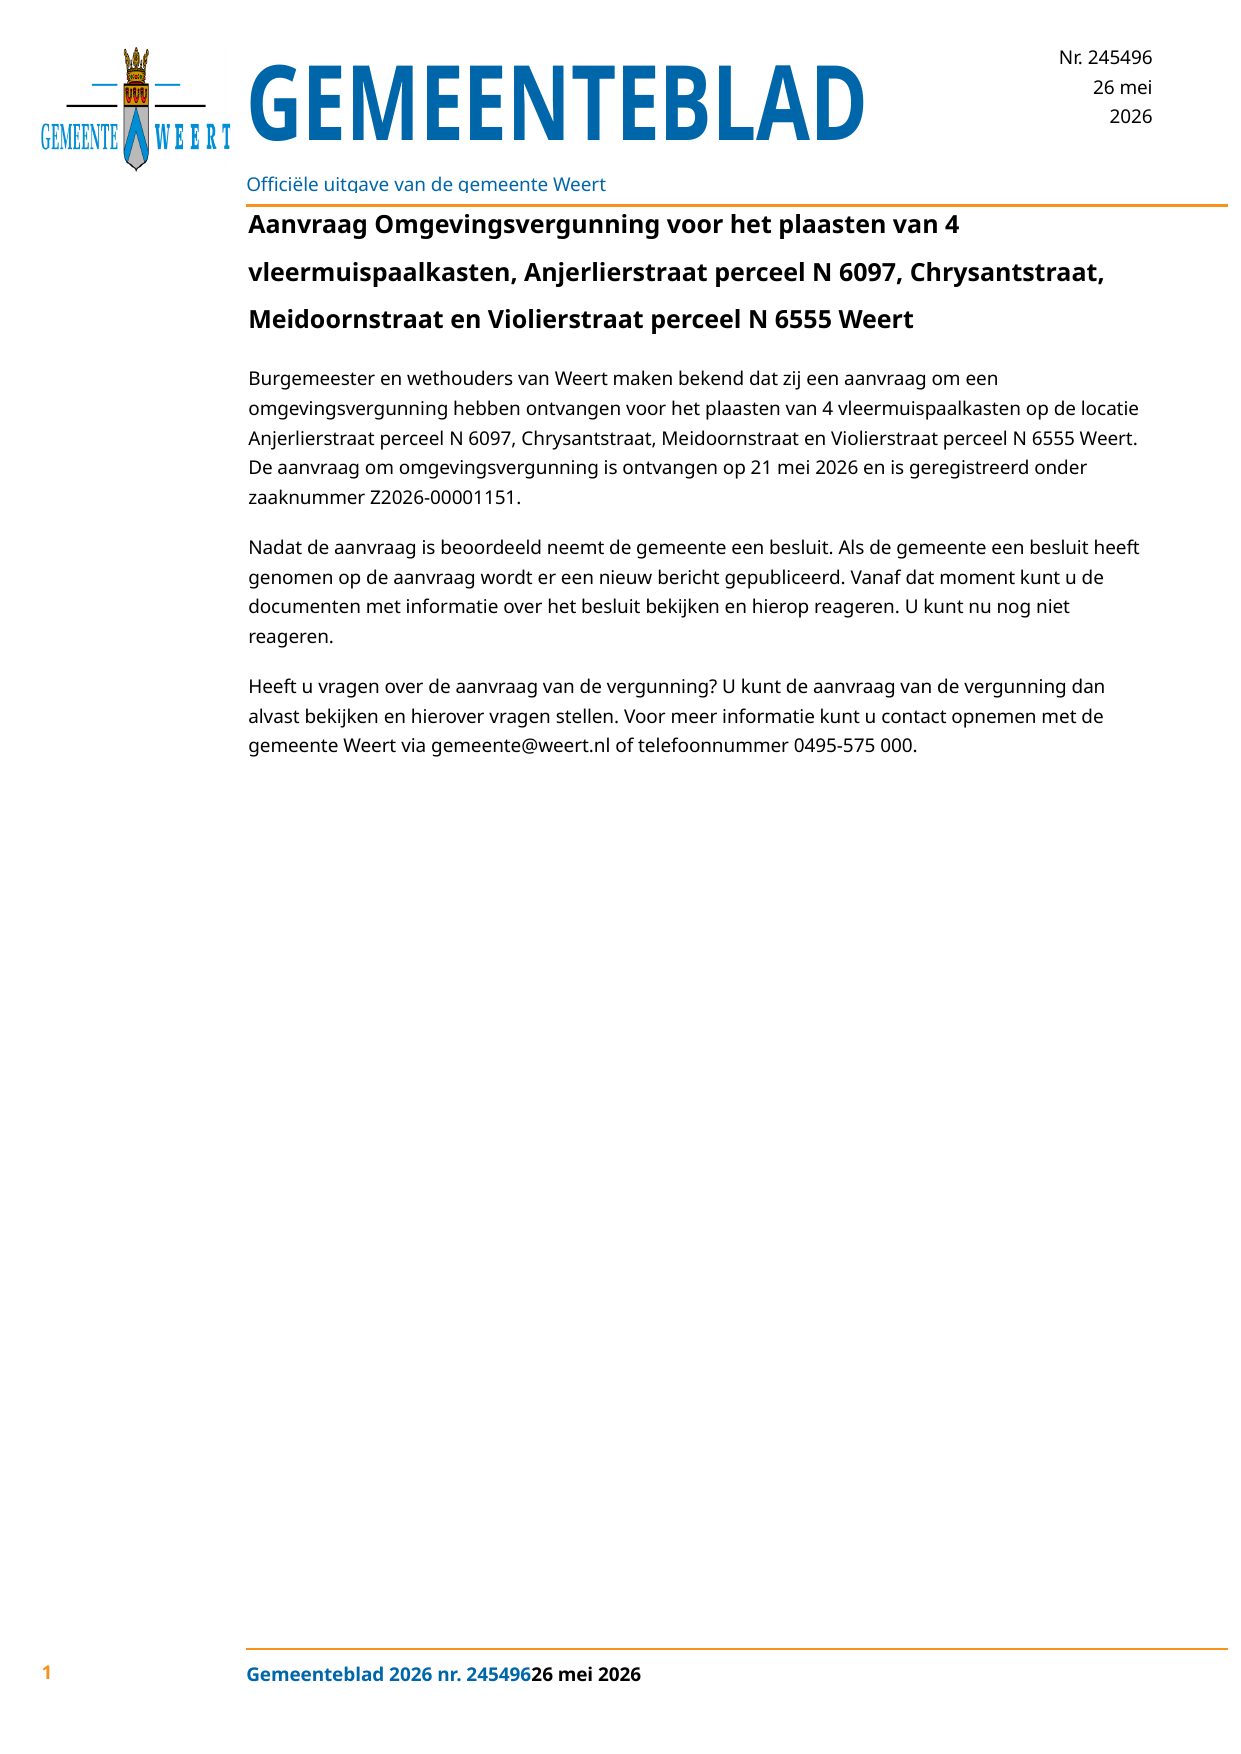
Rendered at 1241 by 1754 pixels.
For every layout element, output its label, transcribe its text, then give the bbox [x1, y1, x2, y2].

text Aanvraag Omgevingsvergunning voor het plaasten van 4 vleermuispaalkasten, Anjerlierstraat perceel N 6097, Chrysantstraat, Meidoornstraat en Violierstraat perceel N 6555 Weert [248, 207, 1152, 336]
text Burgemeester en wethouders van Weert maken bekend dat zij een aanvraag om een omgevingsvergunning hebben ontvangen voor het plaasten van 4 vleermuispaalkasten op de locatie Anjerlierstraat perceel N 6097, Chrysantstraat, Meidoornstraat en Violierstraat perceel N 6555 Weert. De aanvraag om omgevingsvergunning is ontvangen op 21 mei 2026 en is geregistreerd onder zaaknummer Z2026-00001151. [248, 366, 1152, 509]
text Heeft u vragen over de aanvraag van de vergunning? U kunt de aanvraag van de vergunning dan alvast bekijken en hierover vragen stellen. Voor meer informatie kunt u contact opnemen met de gemeente Weert via gemeente@weert.nl of telefoonnummer 0495-575 000. [248, 673, 1152, 758]
text Nadat de aanvraag is beoordeeld neemt de gemeente een besluit. Als de gemeente een besluit heeft genomen op de aanvraag wordt er een nieuw bericht gepubliceerd. Vanaf dat moment kunt u de documenten met informatie over het besluit bekijken en hierop reageren. U kunt nu nog niet reageren. [248, 534, 1152, 649]
picture [41, 47, 231, 172]
